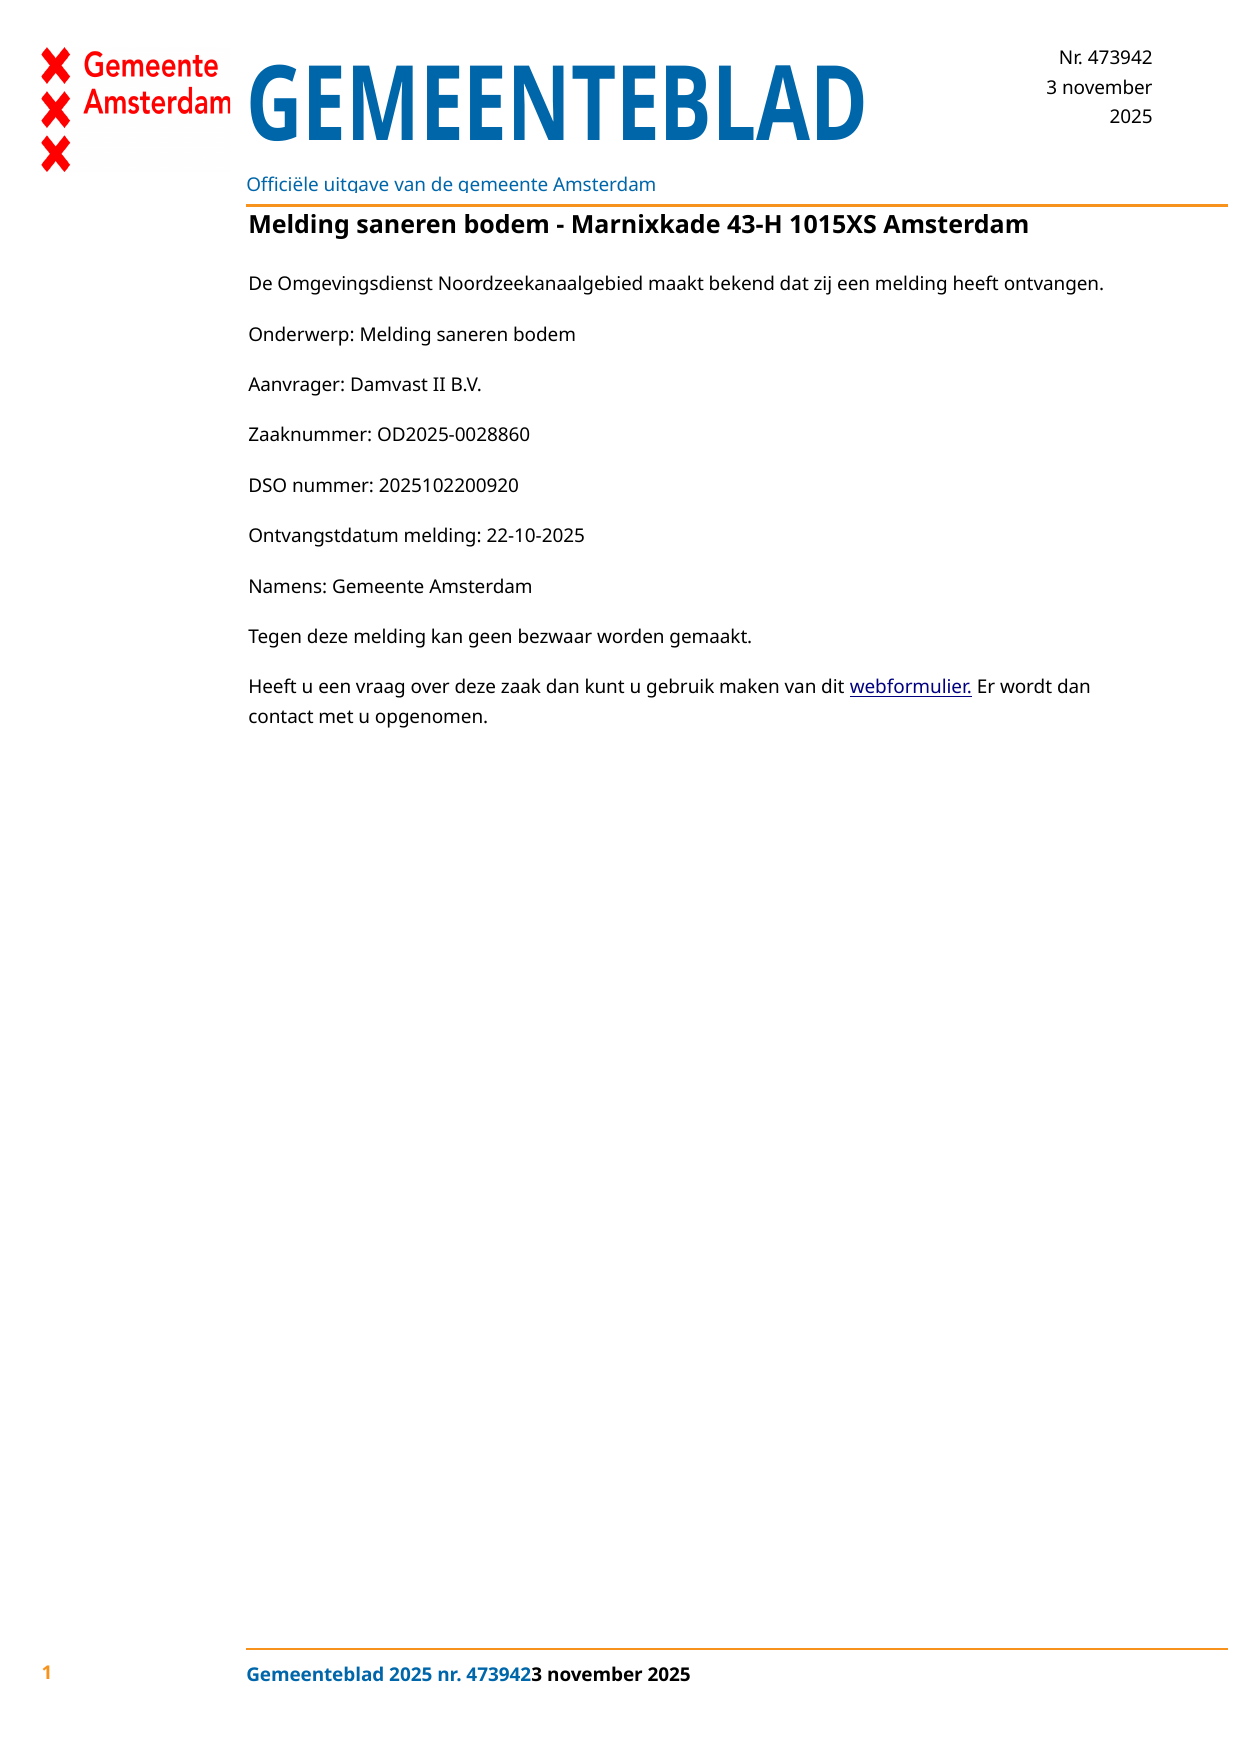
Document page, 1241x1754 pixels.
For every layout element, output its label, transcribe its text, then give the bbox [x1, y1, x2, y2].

text De Omgevingsdienst Noordzeekanaalgebied maakt bekend dat zij een melding heeft ontvangen. [248, 270, 1152, 296]
text Ontvangstdatum melding: 22-10-2025 [248, 522, 1152, 548]
picture [41, 47, 231, 172]
text DSO nummer: 2025102200920 [248, 472, 1152, 498]
text Aanvrager: Damvast II B.V. [248, 371, 1152, 397]
text Namens: Gemeente Amsterdam [248, 573, 1152, 598]
text Heeft u een vraag over deze zaak dan kunt u gebruik maken van dit webformulier. Er wordt dan contact met u opgenomen. [248, 674, 1152, 729]
text Zaaknummer: OD2025-0028860 [248, 422, 1152, 447]
text Melding saneren bodem - Marnixkade 43-H 1015XS Amsterdam [248, 207, 1152, 241]
text Onderwerp: Melding saneren bodem [248, 321, 1152, 346]
text Tegen deze melding kan geen bezwaar worden gemaakt. [248, 623, 1152, 649]
